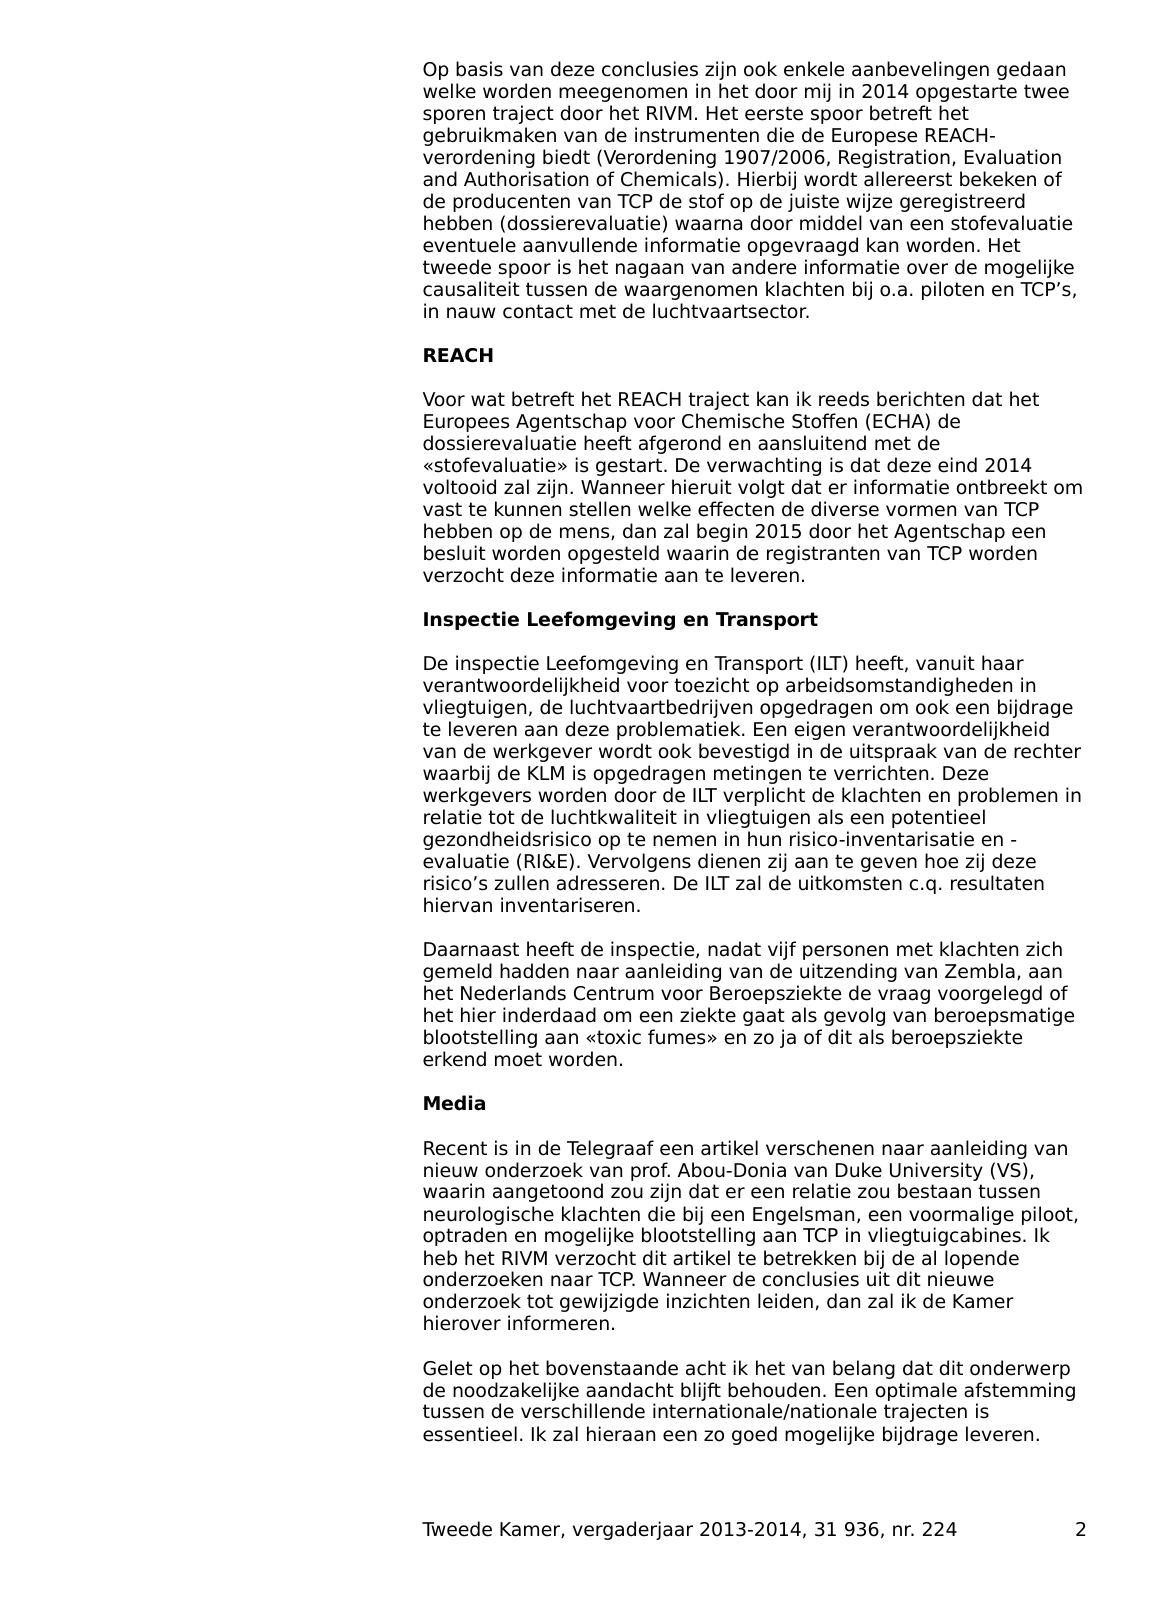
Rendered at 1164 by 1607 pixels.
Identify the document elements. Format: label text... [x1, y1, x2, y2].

text Gelet op het bovenstaande acht ik het van belang dat dit onderwerp de noodzakelijke aandacht blijft behouden. Een optimale afstemming tussen de verschillende internationale/nationale trajecten is essentieel. Ik zal hieraan een zo goed mogelijke bijdrage leveren. [422, 1357, 1087, 1445]
text Op basis van deze conclusies zijn ook enkele aanbevelingen gedaan welke worden meegenomen in het door mij in 2014 opgestarte twee sporen traject door het RIVM. Het eerste spoor betreft het gebruikmaken van de instrumenten die de Europese REACH-verordening biedt (Verordening 1907/2006, Registration, Evaluation and Authorisation of Chemicals). Hierbij wordt allereerst bekeken of de producenten van TCP de stof op de juiste wijze geregistreerd hebben (dossierevaluatie) waarna door middel van een stofevaluatie eventuele aanvullende informatie opgevraagd kan worden. Het tweede spoor is het nagaan van andere informatie over de mogelijke causaliteit tussen de waargenomen klachten bij o.a. piloten en TCP’s, in nauw contact met de luchtvaartsector. [422, 59, 1087, 323]
text Daarnaast heeft de inspectie, nadat vijf personen met klachten zich gemeld hadden naar aanleiding van de uitzending van Zembla, aan het Nederlands Centrum voor Beroepsziekte de vraag voorgelegd of het hier inderdaad om een ziekte gaat als gevolg van beroepsmatige blootstelling aan «toxic fumes» en zo ja of dit als beroepsziekte erkend moet worden. [422, 939, 1087, 1071]
subtitle REACH [422, 345, 1087, 367]
subtitle Media [422, 1093, 1087, 1115]
text De inspectie Leefomgeving en Transport (ILT) heeft, vanuit haar verantwoordelijkheid voor toezicht op arbeidsomstandigheden in vliegtuigen, de luchtvaartbedrijven opgedragen om ook een bijdrage te leveren aan deze problematiek. Een eigen verantwoordelijkheid van de werkgever wordt ook bevestigd in de uitspraak van de rechter waarbij de KLM is opgedragen metingen te verrichten. Deze werkgevers worden door de ILT verplicht de klachten en problemen in relatie tot de luchtkwaliteit in vliegtuigen als een potentieel gezondheidsrisico op te nemen in hun risico-inventarisatie en -evaluatie (RI&E). Vervolgens dienen zij aan te geven hoe zij deze risico’s zullen adresseren. De ILT zal de uitkomsten c.q. resultaten hiervan inventariseren. [422, 653, 1087, 917]
text Voor wat betreft het REACH traject kan ik reeds berichten dat het Europees Agentschap voor Chemische Stoffen (ECHA) de dossierevaluatie heeft afgerond en aansluitend met de «stofevaluatie» is gestart. De verwachting is dat deze eind 2014 voltooid zal zijn. Wanneer hieruit volgt dat er informatie ontbreekt om vast te kunnen stellen welke effecten de diverse vormen van TCP hebben op de mens, dan zal begin 2015 door het Agentschap een besluit worden opgesteld waarin de registranten van TCP worden verzocht deze informatie aan te leveren. [422, 389, 1087, 587]
subtitle Inspectie Leefomgeving en Transport [422, 609, 1087, 631]
text Recent is in de Telegraaf een artikel verschenen naar aanleiding van nieuw onderzoek van prof. Abou-Donia van Duke University (VS), waarin aangetoond zou zijn dat er een relatie zou bestaan tussen neurologische klachten die bij een Engelsman, een voormalige piloot, optraden en mogelijke blootstelling aan TCP in vliegtuigcabines. Ik heb het RIVM verzocht dit artikel te betrekken bij de al lopende onderzoeken naar TCP. Wanneer de conclusies uit dit nieuwe onderzoek tot gewijzigde inzichten leiden, dan zal ik de Kamer hierover informeren. [422, 1137, 1087, 1335]
